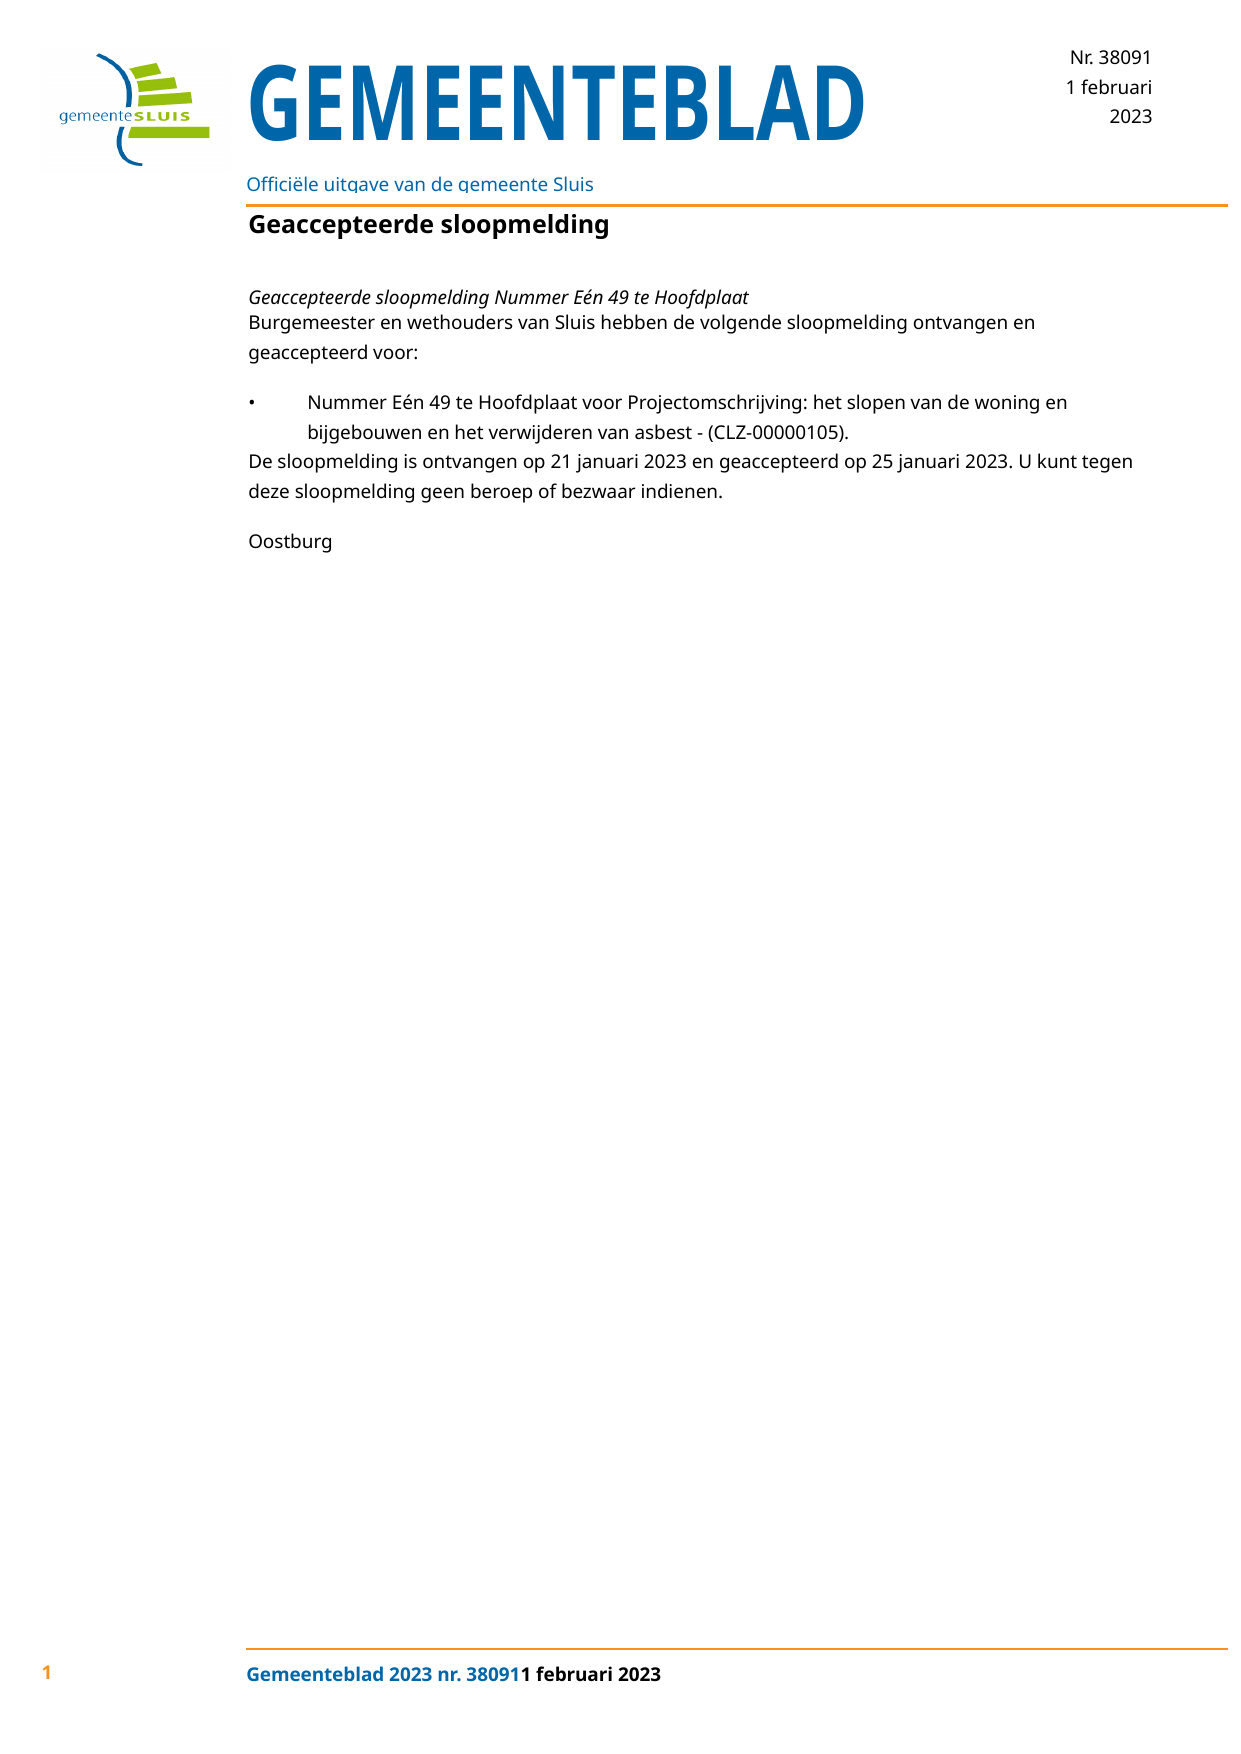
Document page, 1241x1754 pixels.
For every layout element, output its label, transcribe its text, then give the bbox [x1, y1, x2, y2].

list Nummer Eén 49 te Hoofdplaat voor Projectomschrijving: het slopen van de woning en bijgebouwen en het verwijderen van asbest - (CLZ-00000105). [248, 389, 1152, 445]
text Burgemeester en wethouders van Sluis hebben de volgende sloopmelding ontvangen en geaccepteerd voor: [248, 309, 1152, 365]
text Geaccepteerde sloopmelding [248, 207, 1152, 241]
picture [41, 47, 231, 172]
text Geaccepteerde sloopmelding Nummer Eén 49 te Hoofdplaat [248, 284, 1152, 309]
text De sloopmelding is ontvangen op 21 januari 2023 en geaccepteerd op 25 januari 2023. U kunt tegen deze sloopmelding geen beroep of bezwaar indienen. [248, 449, 1152, 504]
text Oostburg [248, 529, 1152, 554]
